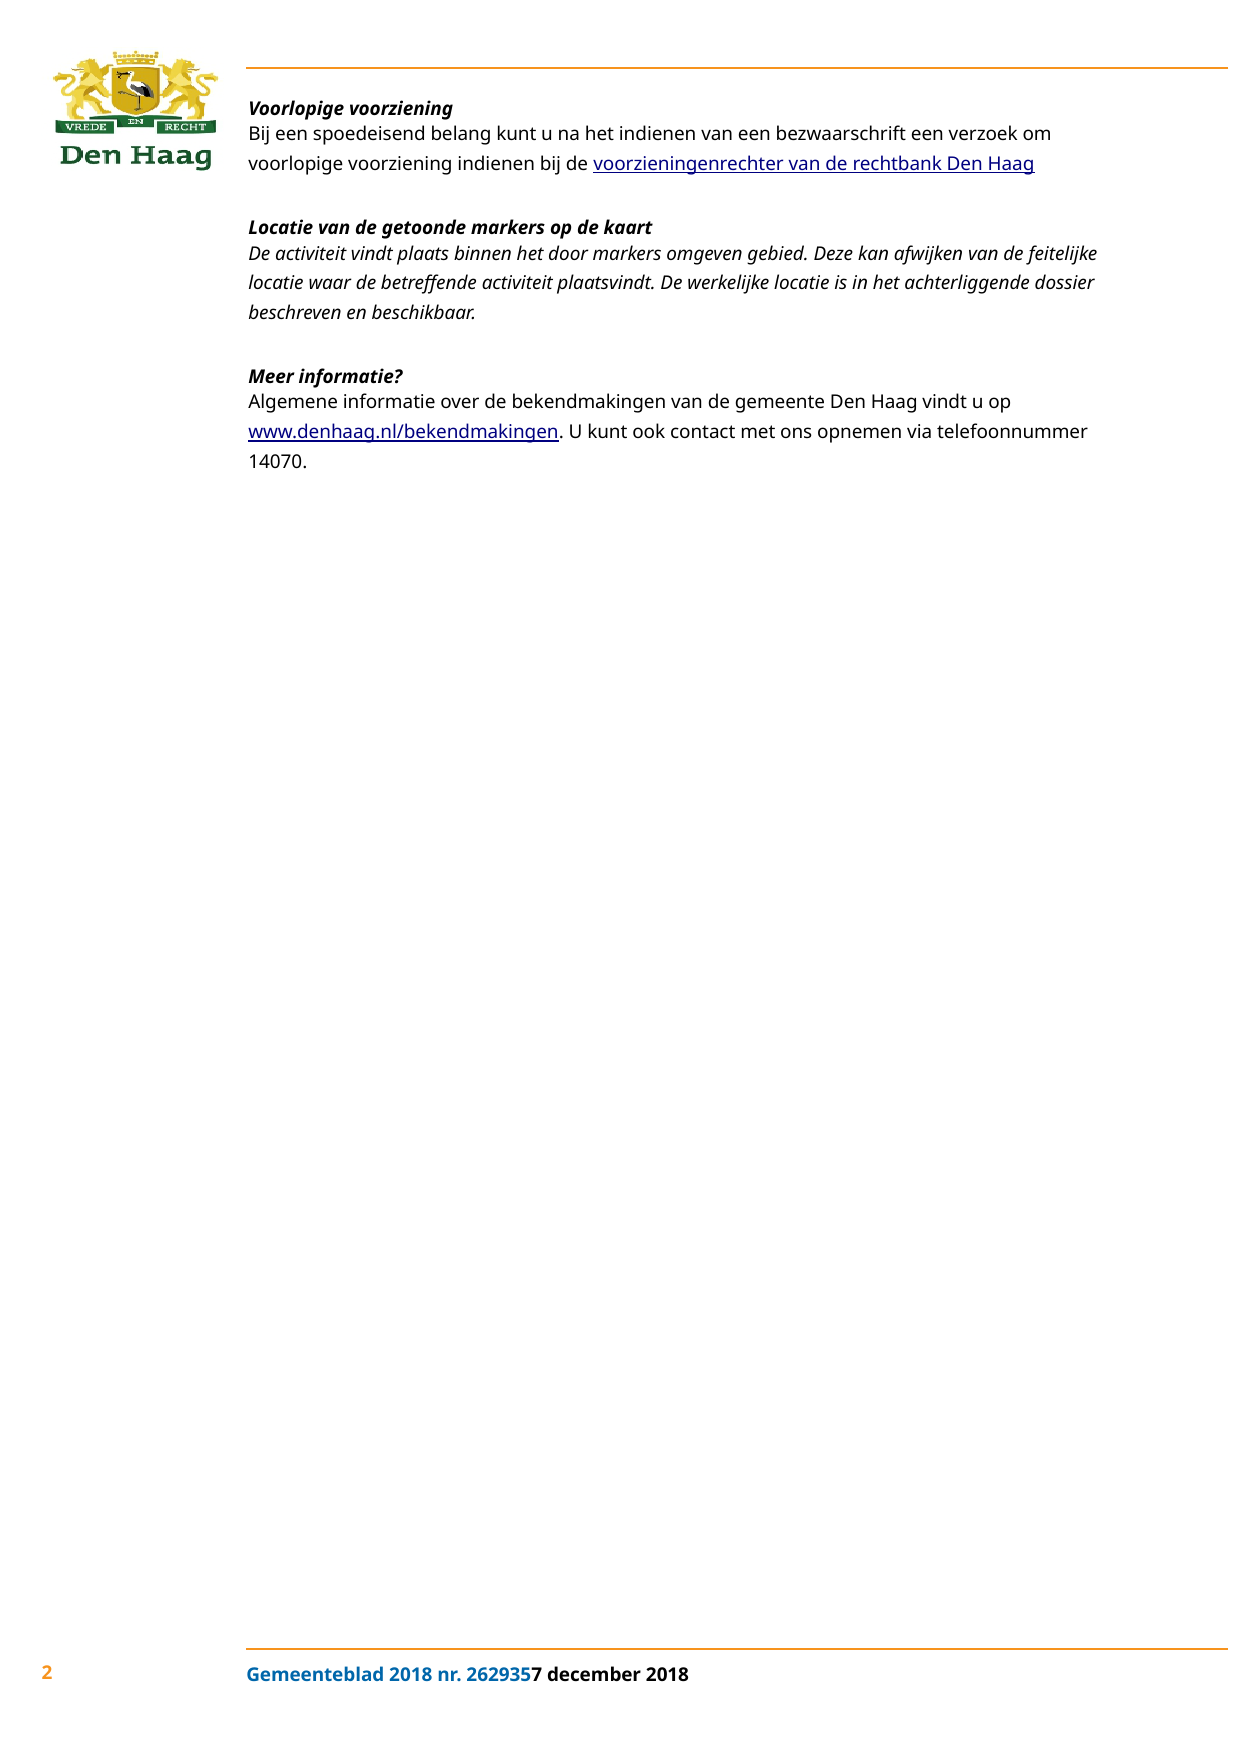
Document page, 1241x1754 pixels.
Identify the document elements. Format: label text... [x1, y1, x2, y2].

text Voorlopige voorziening [248, 95, 1152, 121]
text Meer informatie? [248, 363, 1152, 389]
text Algemene informatie over de bekendmakingen van de gemeente Den Haag vindt u op www.denhaag.nl/bekendmakingen. U kunt ook contact met ons opnemen via telefoonnummer 14070. [248, 389, 1152, 473]
picture [41, 47, 231, 172]
text De activiteit vindt plaats binnen het door markers omgeven gebied. Deze kan afwijken van de feitelijke locatie waar de betreffende activiteit plaatsvindt. De werkelijke locatie is in het achterliggende dossier beschreven en beschikbaar. [248, 240, 1152, 325]
text Bij een spoedeisend belang kunt u na het indienen van een bezwaarschrift een verzoek om voorlopige voorziening indienen bij de voorzieningenrechter van de rechtbank Den Haag [248, 121, 1152, 176]
text Locatie van de getoonde markers op de kaart [248, 214, 1152, 240]
